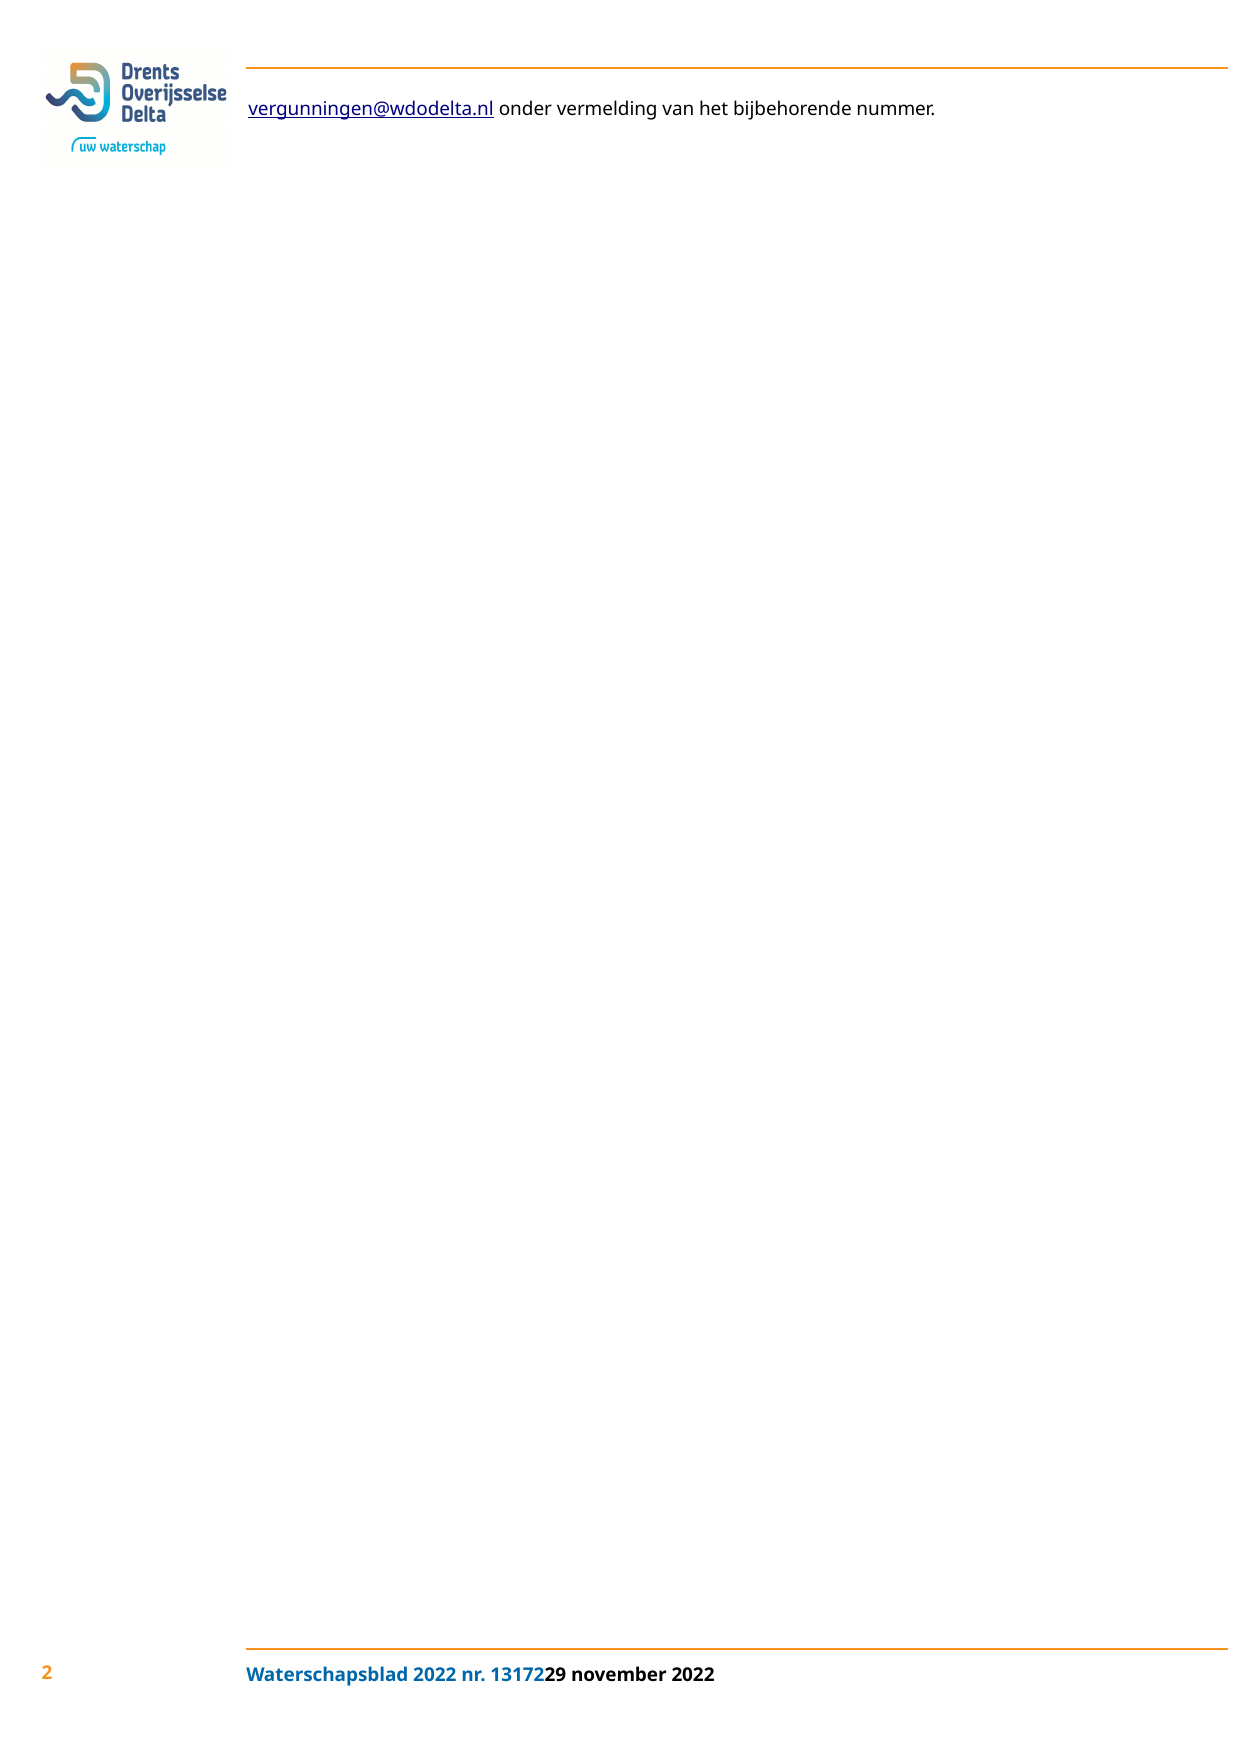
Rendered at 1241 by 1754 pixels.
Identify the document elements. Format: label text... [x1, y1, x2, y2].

text vergunningen@wdodelta.nl onder vermelding van het bijbehorende nummer. [248, 95, 1152, 121]
picture [41, 47, 231, 172]
